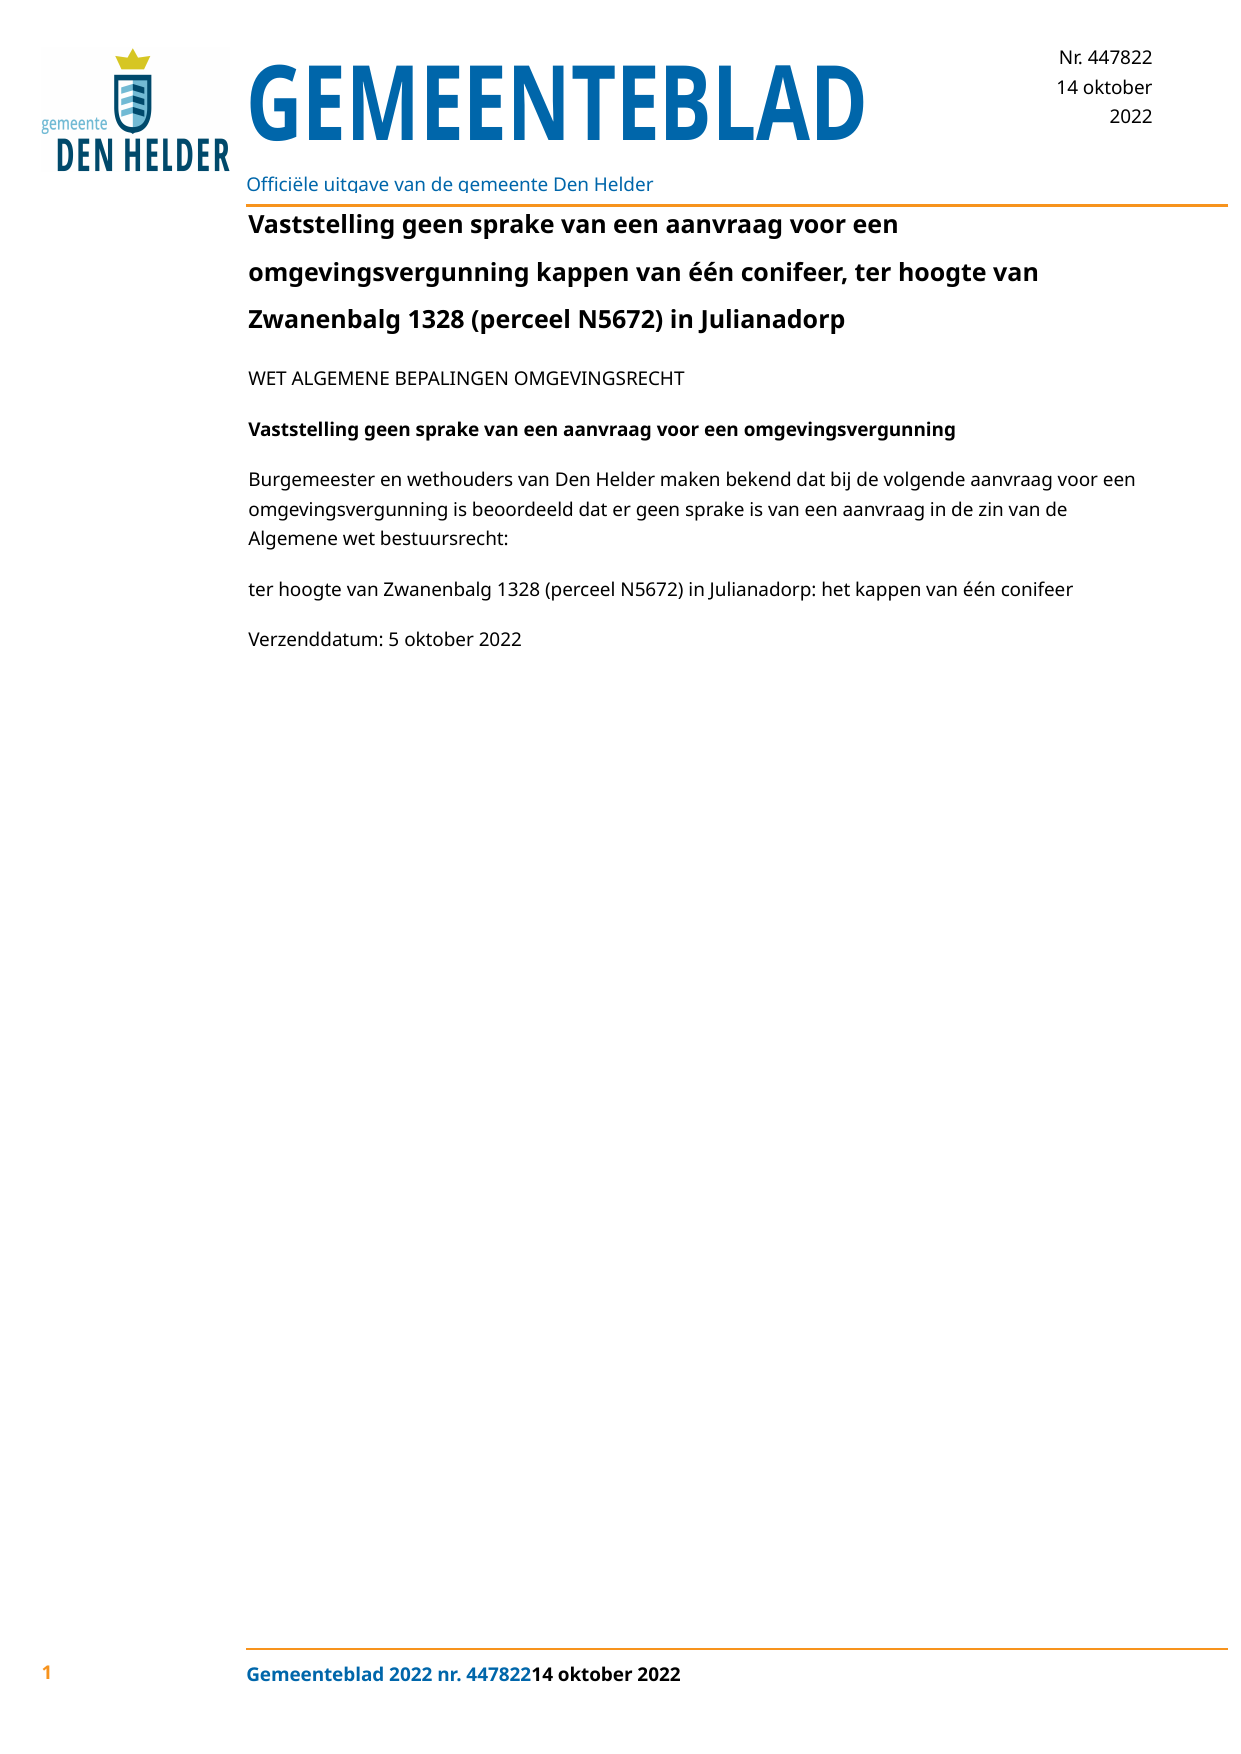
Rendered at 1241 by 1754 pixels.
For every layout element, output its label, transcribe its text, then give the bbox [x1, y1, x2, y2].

text Burgemeester en wethouders van Den Helder maken bekend dat bij de volgende aanvraag voor een omgevingsvergunning is beoordeeld dat er geen sprake is van een aanvraag in de zin van de Algemene wet bestuursrecht: [248, 466, 1152, 551]
text ter hoogte van Zwanenbalg 1328 (perceel N5672) in Julianadorp: het kappen van één conifeer [248, 576, 1152, 602]
picture [130, 157, 135, 172]
text Vaststelling geen sprake van een aanvraag voor een omgevingsvergunning kappen van één conifeer, ter hoogte van Zwanenbalg 1328 (perceel N5672) in Julianadorp [248, 207, 1152, 336]
text WET ALGEMENE BEPALINGEN OMGEVINGSRECHT [248, 366, 1152, 391]
picture [220, 160, 224, 172]
picture [41, 47, 231, 172]
text Vaststelling geen sprake van een aanvraag voor een omgevingsvergunning [248, 416, 1152, 442]
picture [100, 154, 106, 172]
picture [63, 144, 68, 165]
picture [182, 144, 187, 165]
text Verzenddatum: 5 oktober 2022 [248, 626, 1152, 652]
